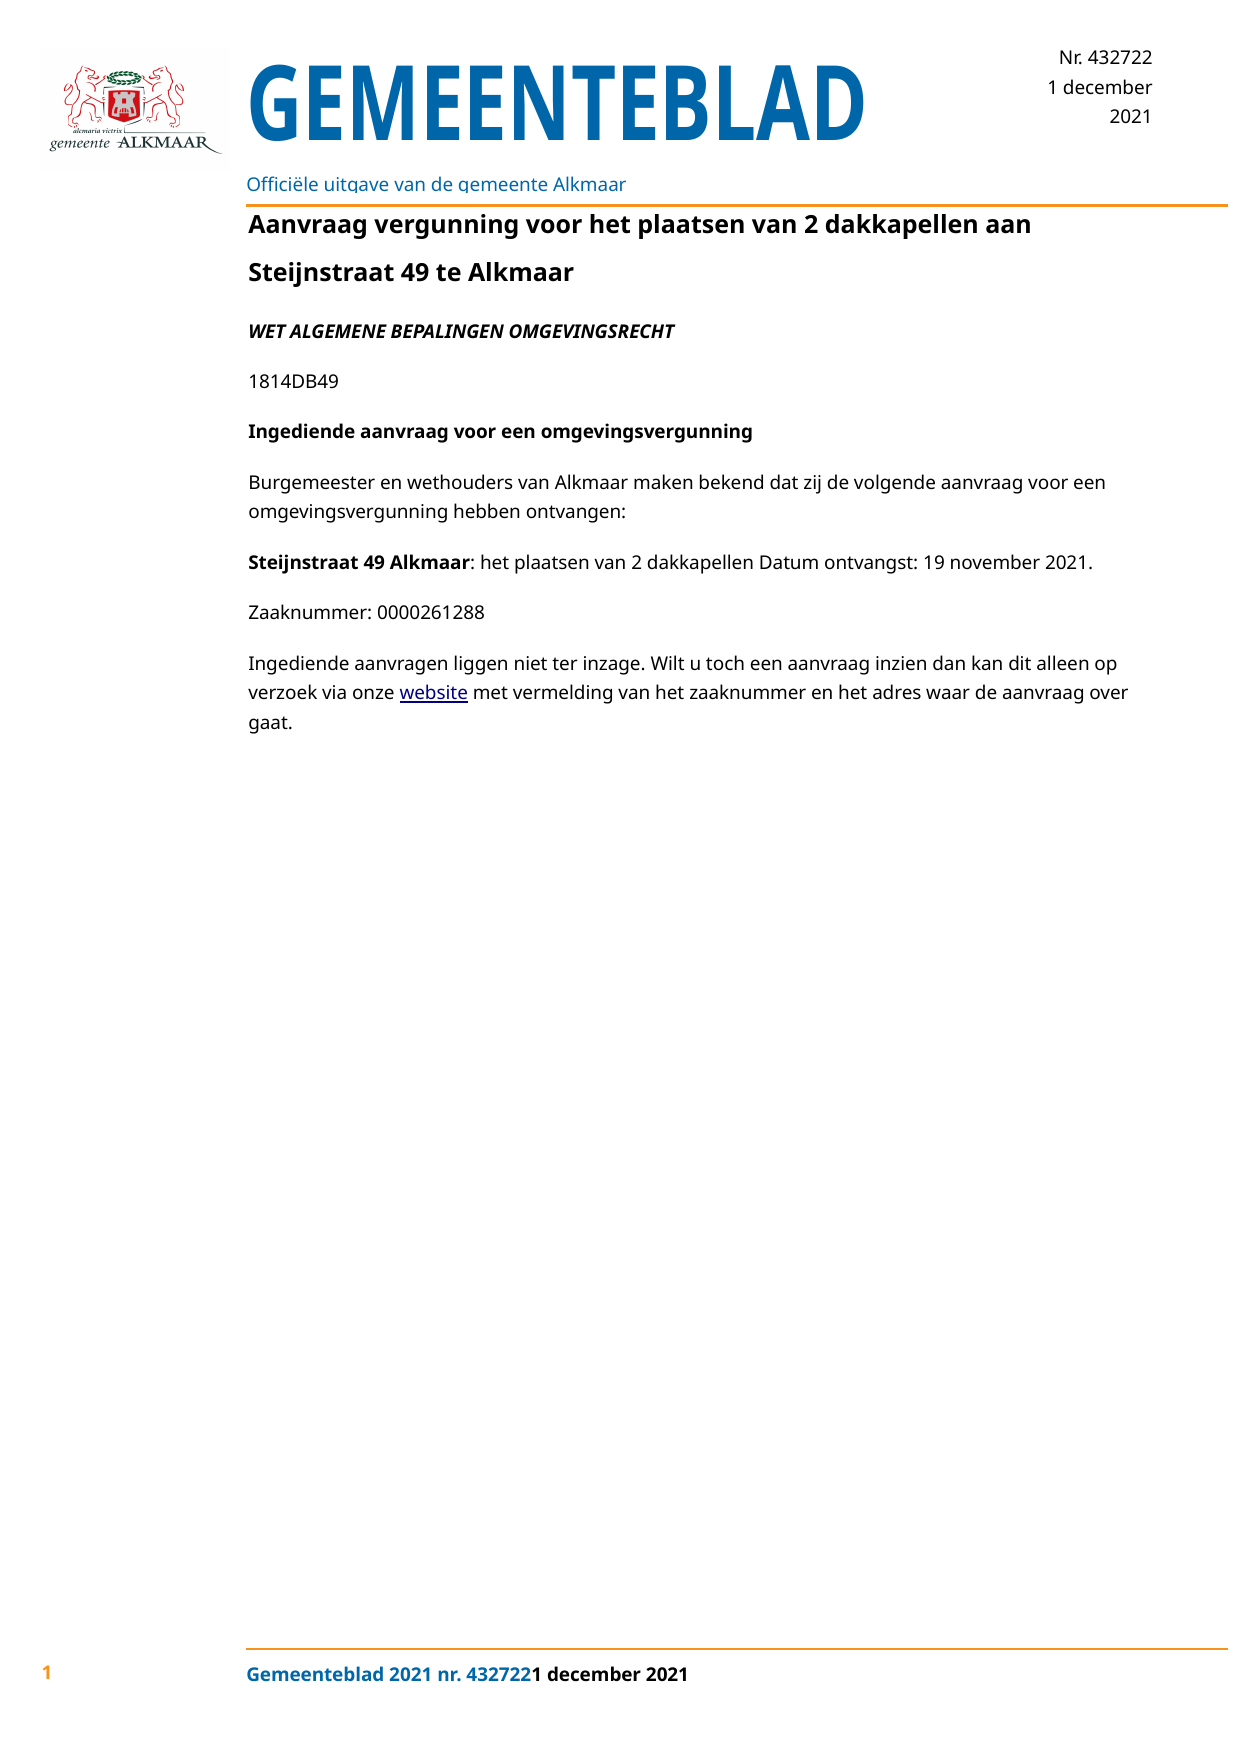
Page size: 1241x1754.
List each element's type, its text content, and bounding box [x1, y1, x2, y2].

picture [41, 47, 231, 172]
text Burgemeester en wethouders van Alkmaar maken bekend dat zij de volgende aanvraag voor een omgevingsvergunning hebben ontvangen: [248, 469, 1152, 524]
text Aanvraag vergunning voor het plaatsen van 2 dakkapellen aan Steijnstraat 49 te Alkmaar [248, 207, 1152, 288]
text 1814DB49 [248, 368, 1152, 394]
text Zaaknummer: 0000261288 [248, 599, 1152, 625]
text Ingediende aanvragen liggen niet ter inzage. Wilt u toch een aanvraag inzien dan kan dit alleen op verzoek via onze website met vermelding van het zaaknummer en het adres waar de aanvraag over gaat. [248, 650, 1152, 735]
text Steijnstraat 49 Alkmaar: het plaatsen van 2 dakkapellen Datum ontvangst: 19 november 2021. [248, 549, 1152, 575]
text Ingediende aanvraag voor een omgevingsvergunning [248, 419, 1152, 444]
text WET ALGEMENE BEPALINGEN OMGEVINGSRECHT [248, 318, 1152, 344]
